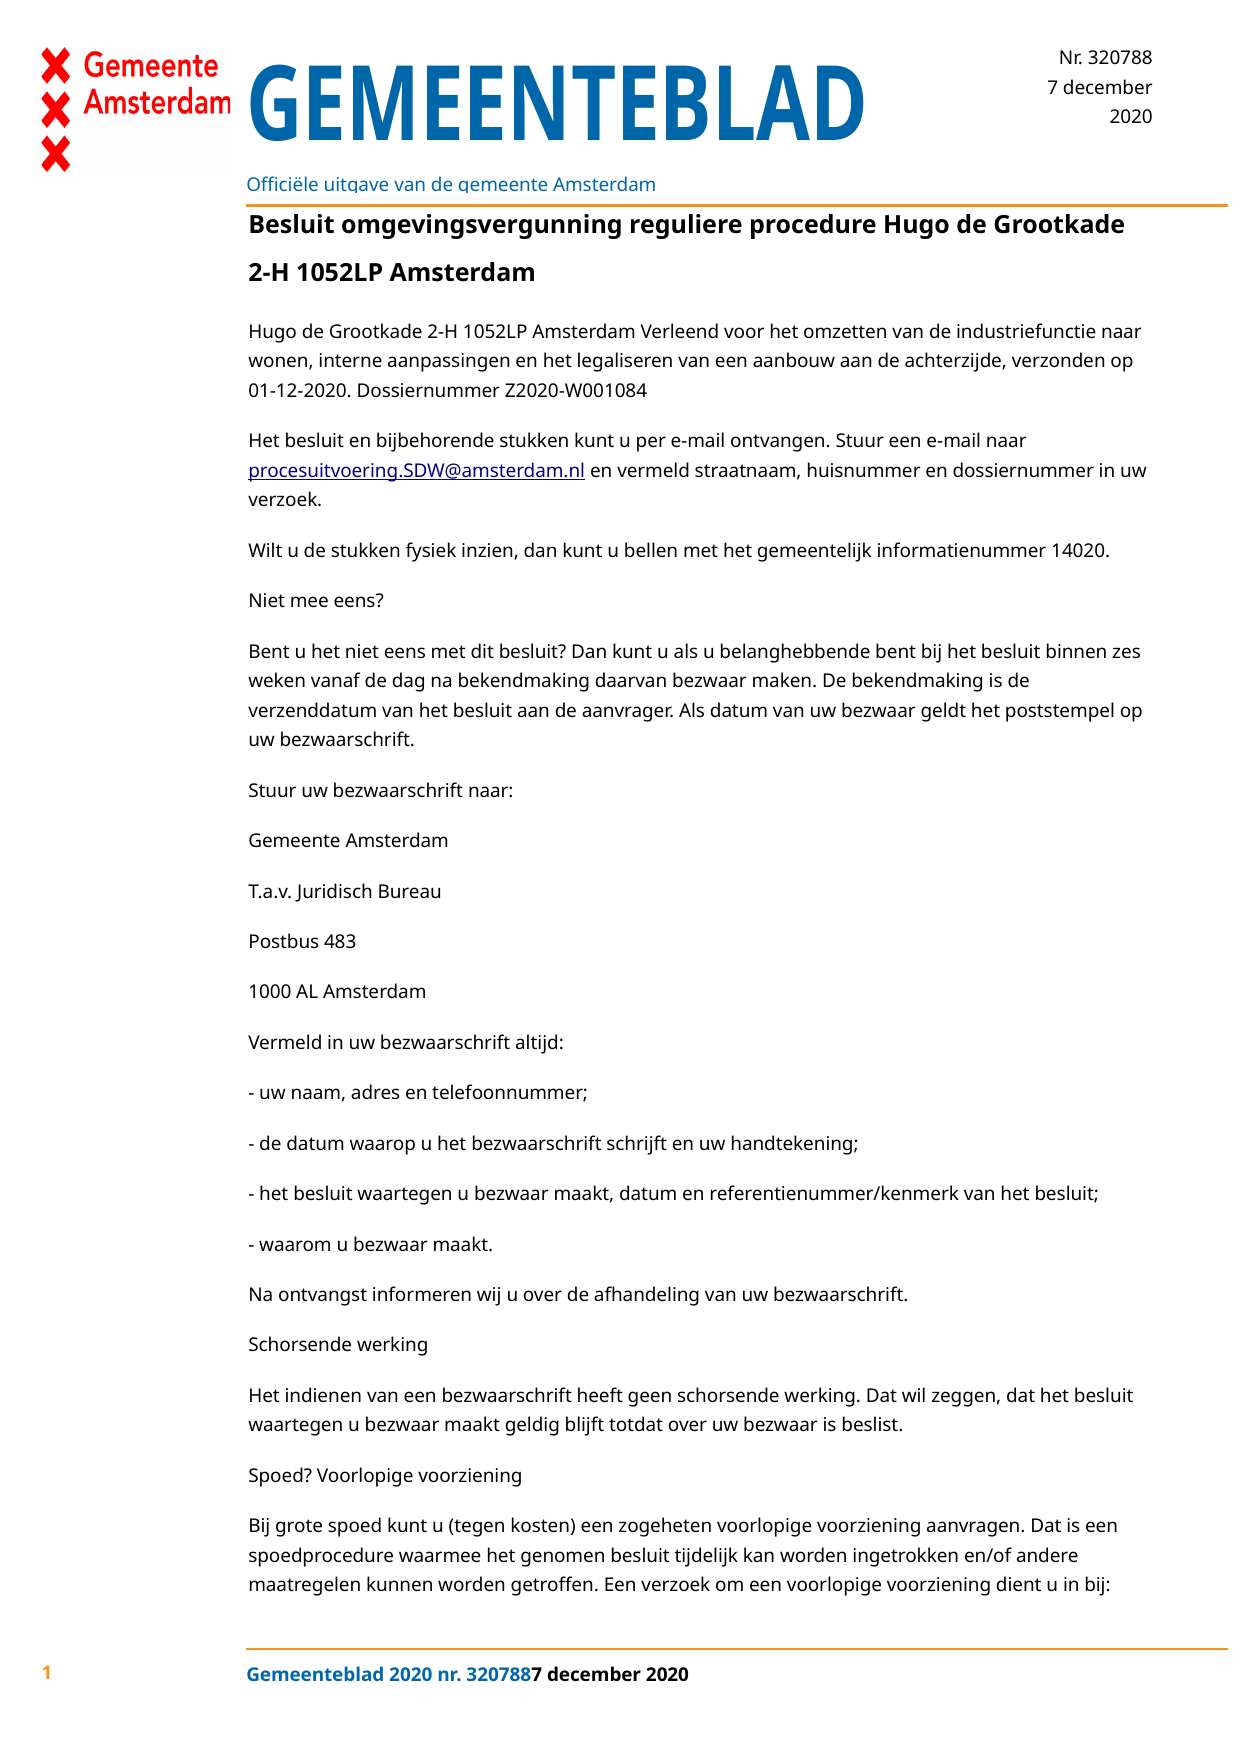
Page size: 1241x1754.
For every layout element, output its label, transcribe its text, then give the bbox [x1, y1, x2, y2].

text - waarom u bezwaar maakt. [248, 1231, 1152, 1257]
text Vermeld in uw bezwaarschrift altijd: [248, 1029, 1152, 1055]
text T.a.v. Juridisch Bureau [248, 878, 1152, 904]
text Stuur uw bezwaarschrift naar: [248, 777, 1152, 803]
text Na ontvangst informeren wij u over de afhandeling van uw bezwaarschrift. [248, 1281, 1152, 1307]
text Het besluit en bijbehorende stukken kunt u per e-mail ontvangen. Stuur een e-mail naar procesuitvoering.SDW@amsterdam.nl en vermeld straatnaam, huisnummer en dossiernummer in uw verzoek. [248, 427, 1152, 512]
text Postbus 483 [248, 928, 1152, 954]
text 1000 AL Amsterdam [248, 979, 1152, 1004]
text Hugo de Grootkade 2-H 1052LP Amsterdam Verleend voor het omzetten van de industriefunctie naar wonen, interne aanpassingen en het legaliseren van een aanbouw aan de achterzijde, verzonden op 01-12-2020. Dossiernummer Z2020-W001084 [248, 318, 1152, 403]
text Besluit omgevingsvergunning reguliere procedure Hugo de Grootkade 2-H 1052LP Amsterdam [248, 207, 1152, 288]
text Het indienen van een bezwaarschrift heeft geen schorsende werking. Dat wil zeggen, dat het besluit waartegen u bezwaar maakt geldig blijft totdat over uw bezwaar is beslist. [248, 1382, 1152, 1437]
text Gemeente Amsterdam [248, 827, 1152, 853]
picture [41, 47, 231, 172]
text - de datum waarop u het bezwaarschrift schrijft en uw handtekening; [248, 1130, 1152, 1156]
text Spoed? Voorlopige voorziening [248, 1462, 1152, 1488]
text Schorsende werking [248, 1332, 1152, 1357]
text - het besluit waartegen u bezwaar maakt, datum en referentienummer/kenmerk van het besluit; [248, 1180, 1152, 1206]
text Bij grote spoed kunt u (tegen kosten) een zogeheten voorlopige voorziening aanvragen. Dat is een spoedprocedure waarmee het genomen besluit tijdelijk kan worden ingetrokken en/of andere maatregelen kunnen worden getroffen. Een verzoek om een voorlopige voorziening dient u in bij: [248, 1512, 1152, 1597]
text Niet mee eens? [248, 587, 1152, 613]
text - uw naam, adres en telefoonnummer; [248, 1079, 1152, 1105]
text Wilt u de stukken fysiek inzien, dan kunt u bellen met het gemeentelijk informatienummer 14020. [248, 537, 1152, 563]
text Bent u het niet eens met dit besluit? Dan kunt u als u belanghebbende bent bij het besluit binnen zes weken vanaf de dag na bekendmaking daarvan bezwaar maken. De bekendmaking is de verzenddatum van het besluit aan de aanvrager. Als datum van uw bezwaar geldt het poststempel op uw bezwaarschrift. [248, 638, 1152, 752]
